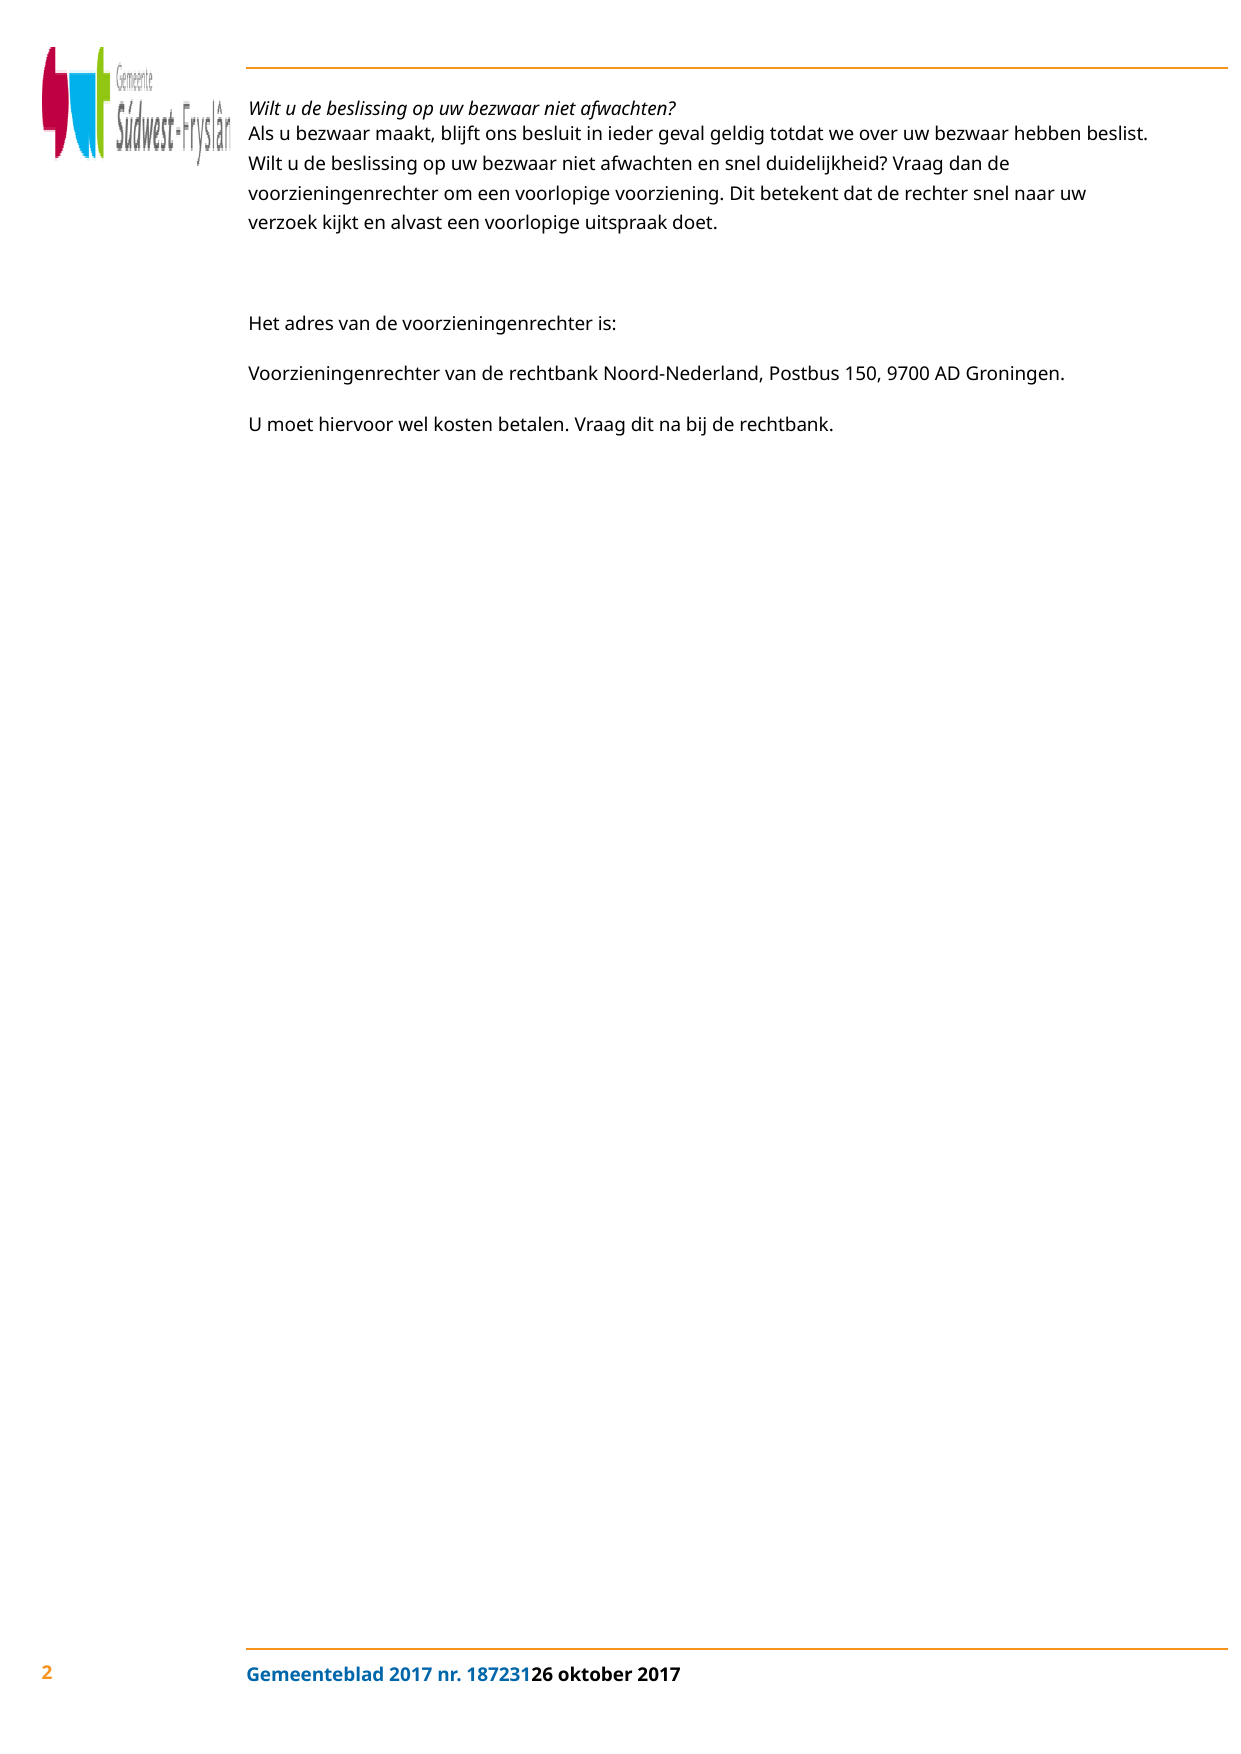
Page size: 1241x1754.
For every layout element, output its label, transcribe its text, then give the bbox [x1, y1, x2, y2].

text Wilt u de beslissing op uw bezwaar niet afwachten? [248, 95, 1152, 121]
text Het adres van de voorzieningenrechter is: [248, 310, 1152, 336]
text Voorzieningenrechter van de rechtbank Noord-Nederland, Postbus 150, 9700 AD Groningen. [248, 361, 1152, 386]
text Als u bezwaar maakt, blijft ons besluit in ieder geval geldig totdat we over uw bezwaar hebben beslist. Wilt u de beslissing op uw bezwaar niet afwachten en snel duidelijkheid? Vraag dan de voorzieningenrechter om een voorlopige voorziening. Dit betekent dat de rechter snel naar uw verzoek kijkt en alvast een voorlopige uitspraak doet. [248, 121, 1152, 235]
text U moet hiervoor wel kosten betalen. Vraag dit na bij de rechtbank. [248, 411, 1152, 437]
picture [41, 47, 231, 172]
